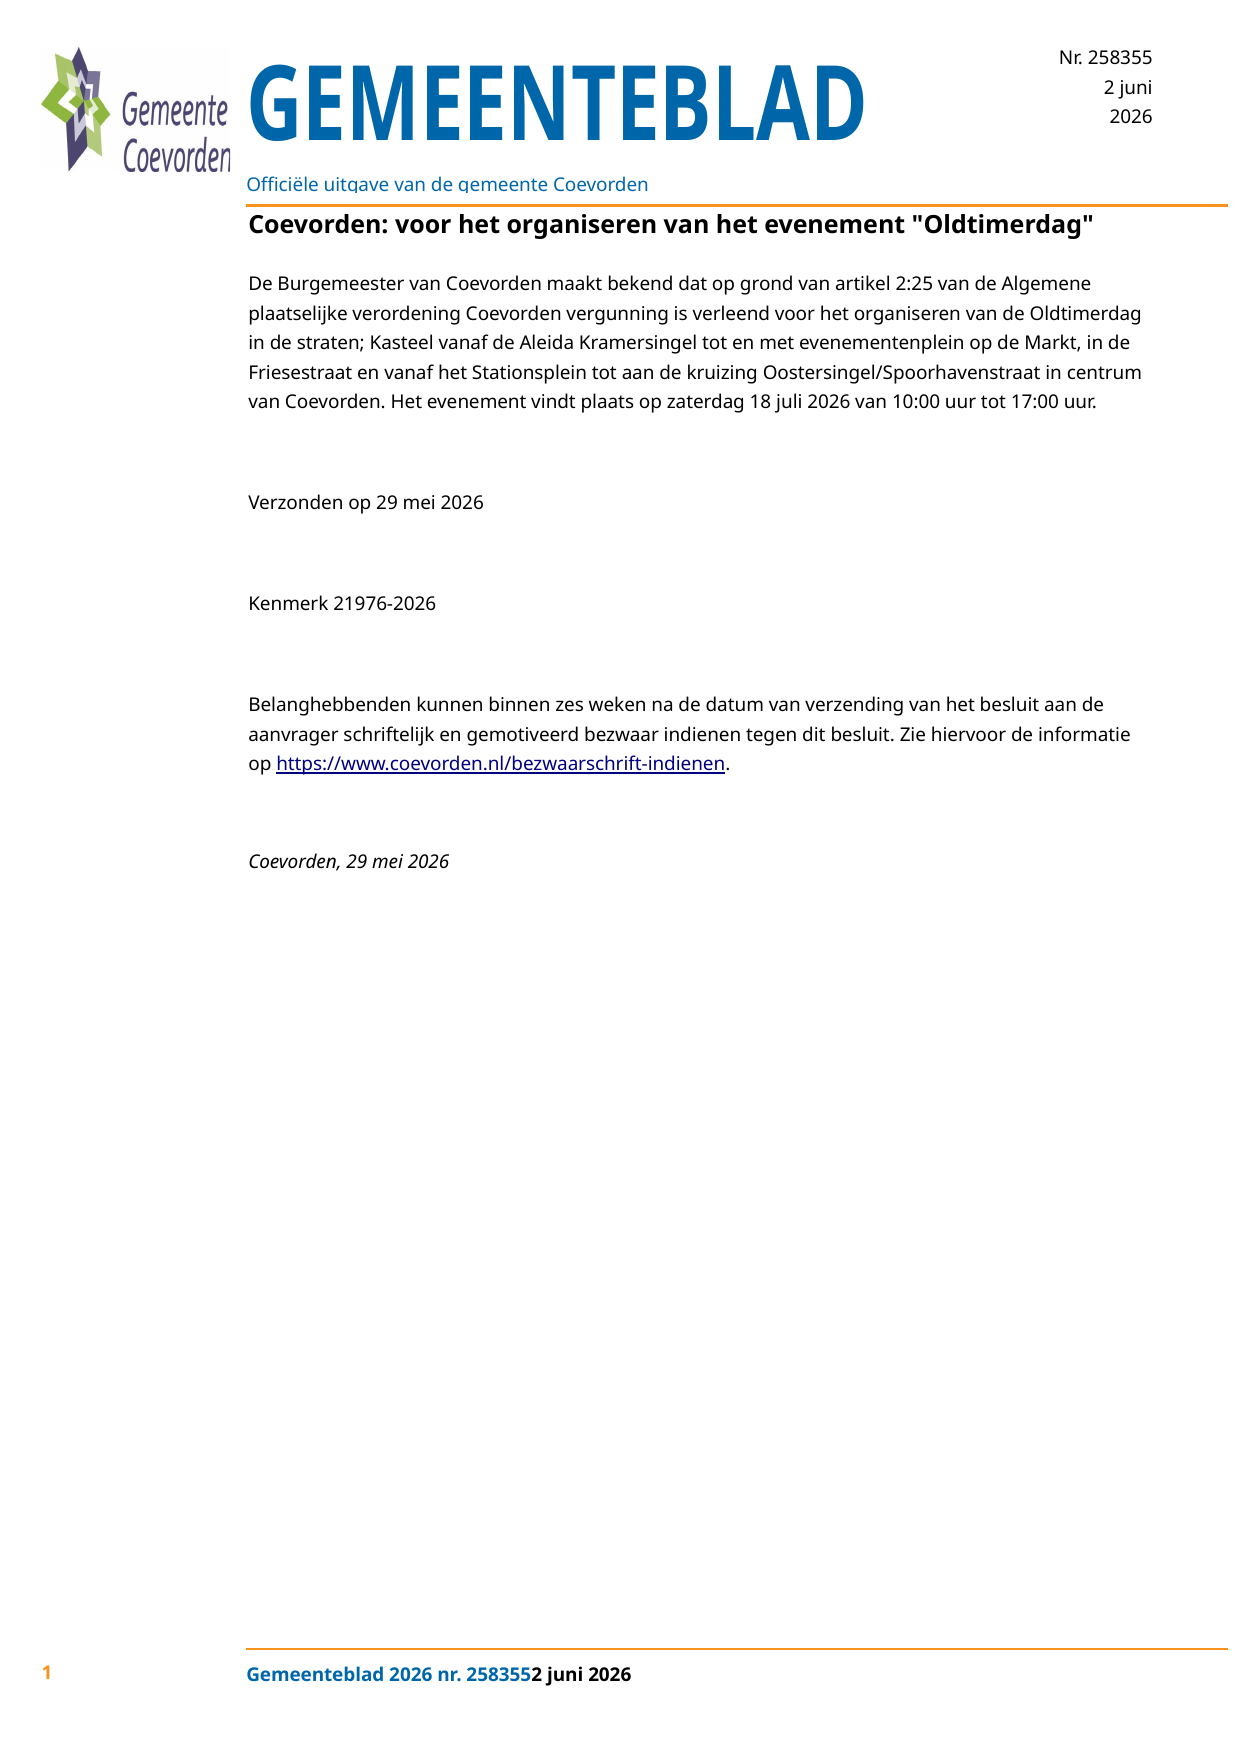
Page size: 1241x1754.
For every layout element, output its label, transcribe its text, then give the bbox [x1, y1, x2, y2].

text Coevorden: voor het organiseren van het evenement "Oldtimerdag" [248, 207, 1152, 241]
text Verzonden op 29 mei 2026 [248, 489, 1152, 515]
text Coevorden, 29 mei 2026 [248, 848, 1152, 874]
text Kenmerk 21976-2026 [248, 590, 1152, 616]
text De Burgemeester van Coevorden maakt bekend dat op grond van artikel 2:25 van de Algemene plaatselijke verordening Coevorden vergunning is verleend voor het organiseren van de Oldtimerdag in de straten; Kasteel vanaf de Aleida Kramersingel tot en met evenementenplein op de Markt, in de Friesestraat en vanaf het Stationsplein tot aan de kruizing Oostersingel/Spoorhavenstraat in centrum van Coevorden. Het evenement vindt plaats op zaterdag 18 juli 2026 van 10:00 uur tot 17:00 uur. [248, 270, 1152, 414]
picture [41, 47, 231, 172]
text Belanghebbenden kunnen binnen zes weken na de datum van verzending van het besluit aan de aanvrager schriftelijk en gemotiveerd bezwaar indienen tegen dit besluit. Zie hiervoor de informatie op https://www.coevorden.nl/bezwaarschrift-indienen. [248, 691, 1152, 776]
